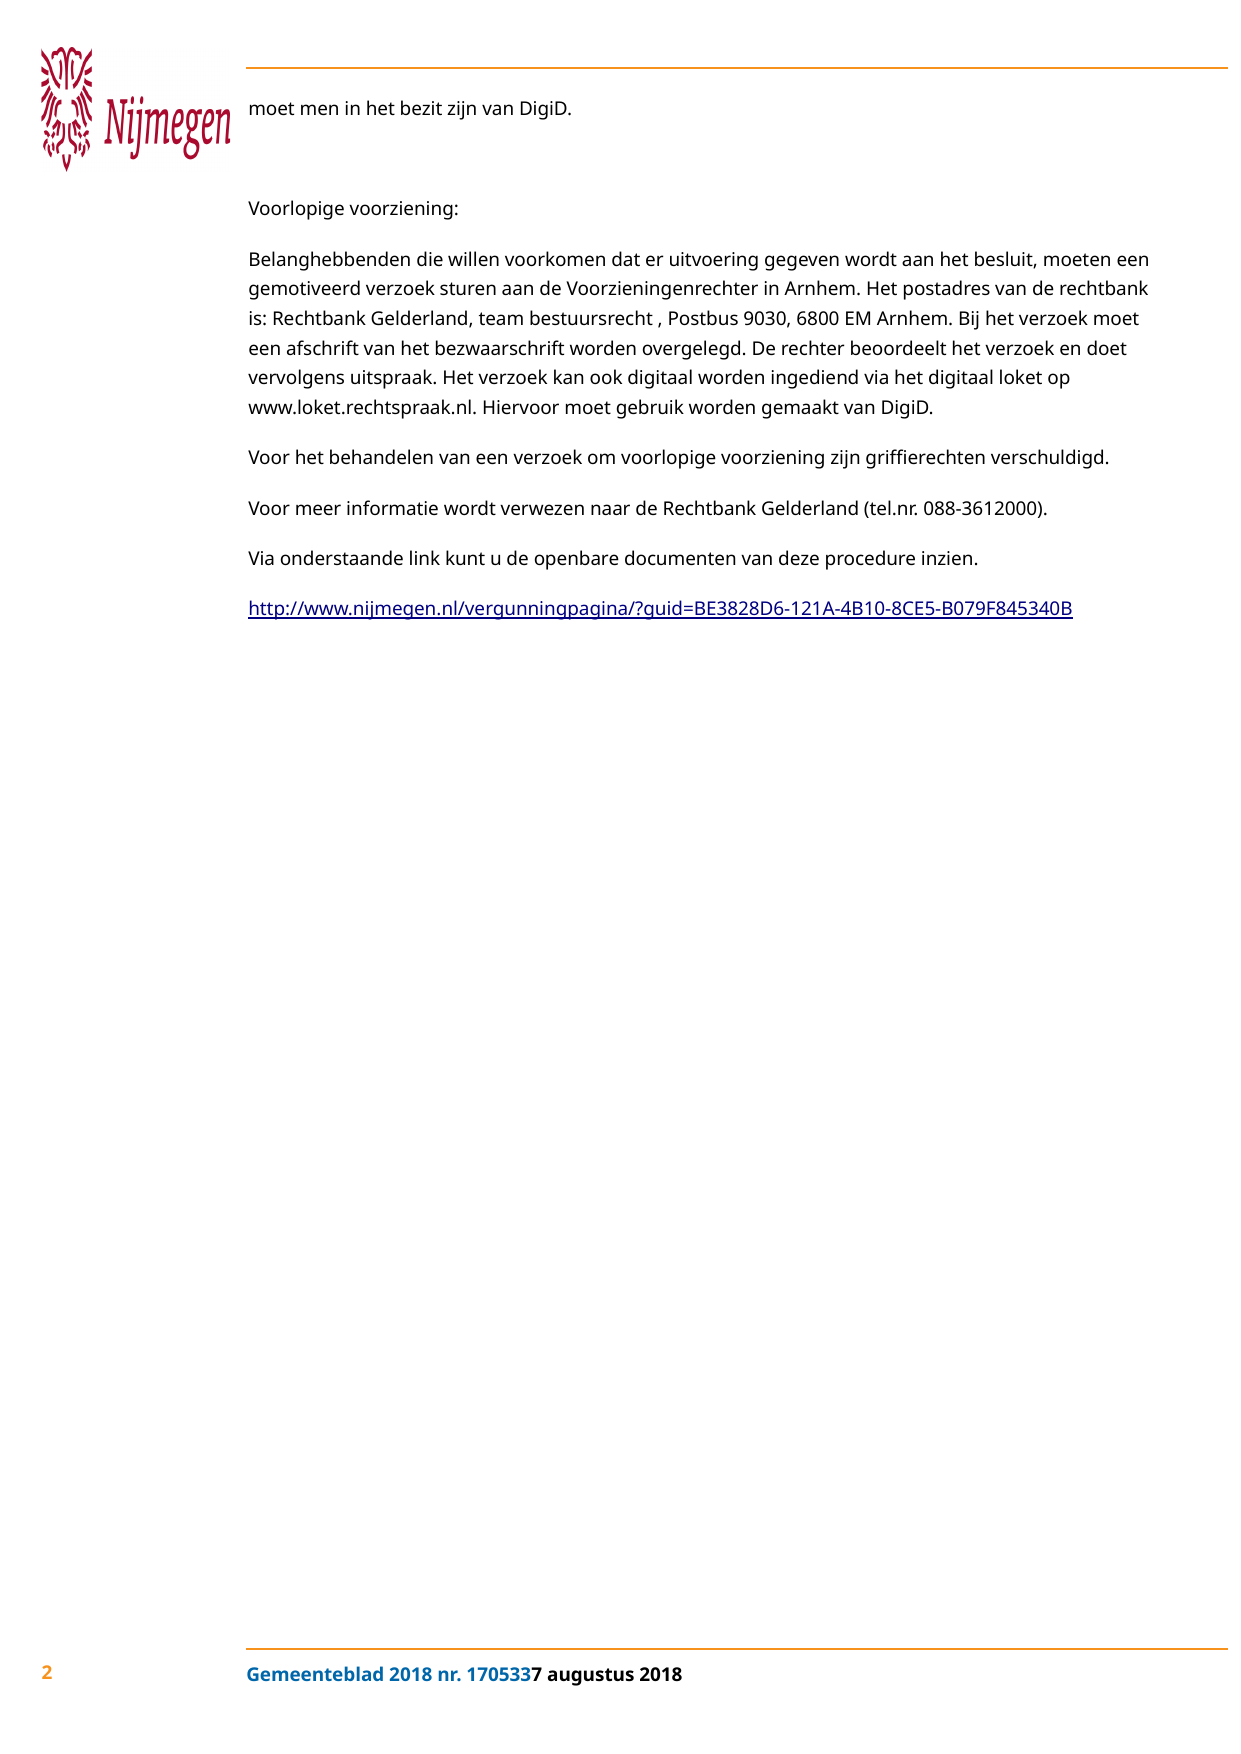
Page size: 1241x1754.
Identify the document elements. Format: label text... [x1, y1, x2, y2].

text moet men in het bezit zijn van DigiD. [248, 95, 1152, 121]
text Voor het behandelen van een verzoek om voorlopige voorziening zijn griffierechten verschuldigd. [248, 444, 1152, 470]
text Via onderstaande link kunt u de openbare documenten van deze procedure inzien. [248, 545, 1152, 571]
text Belanghebbenden die willen voorkomen dat er uitvoering gegeven wordt aan het besluit, moeten een gemotiveerd verzoek sturen aan de Voorzieningenrechter in Arnhem. Het postadres van de rechtbank is: Rechtbank Gelderland, team bestuursrecht , Postbus 9030, 6800 EM Arnhem. Bij het verzoek moet een afschrift van het bezwaarschrift worden overgelegd. De rechter beoordeelt het verzoek en doet vervolgens uitspraak. Het verzoek kan ook digitaal worden ingediend via het digitaal loket op www.loket.rechtspraak.nl. Hiervoor moet gebruik worden gemaakt van DigiD. [248, 246, 1152, 420]
text Voorlopige voorziening: [248, 196, 1152, 221]
picture [41, 47, 231, 172]
text Voor meer informatie wordt verwezen naar de Rechtbank Gelderland (tel.nr. 088-3612000). [248, 495, 1152, 521]
text http://www.nijmegen.nl/vergunningpagina/?guid=BE3828D6-121A-4B10-8CE5-B079F845340B [248, 596, 1152, 621]
